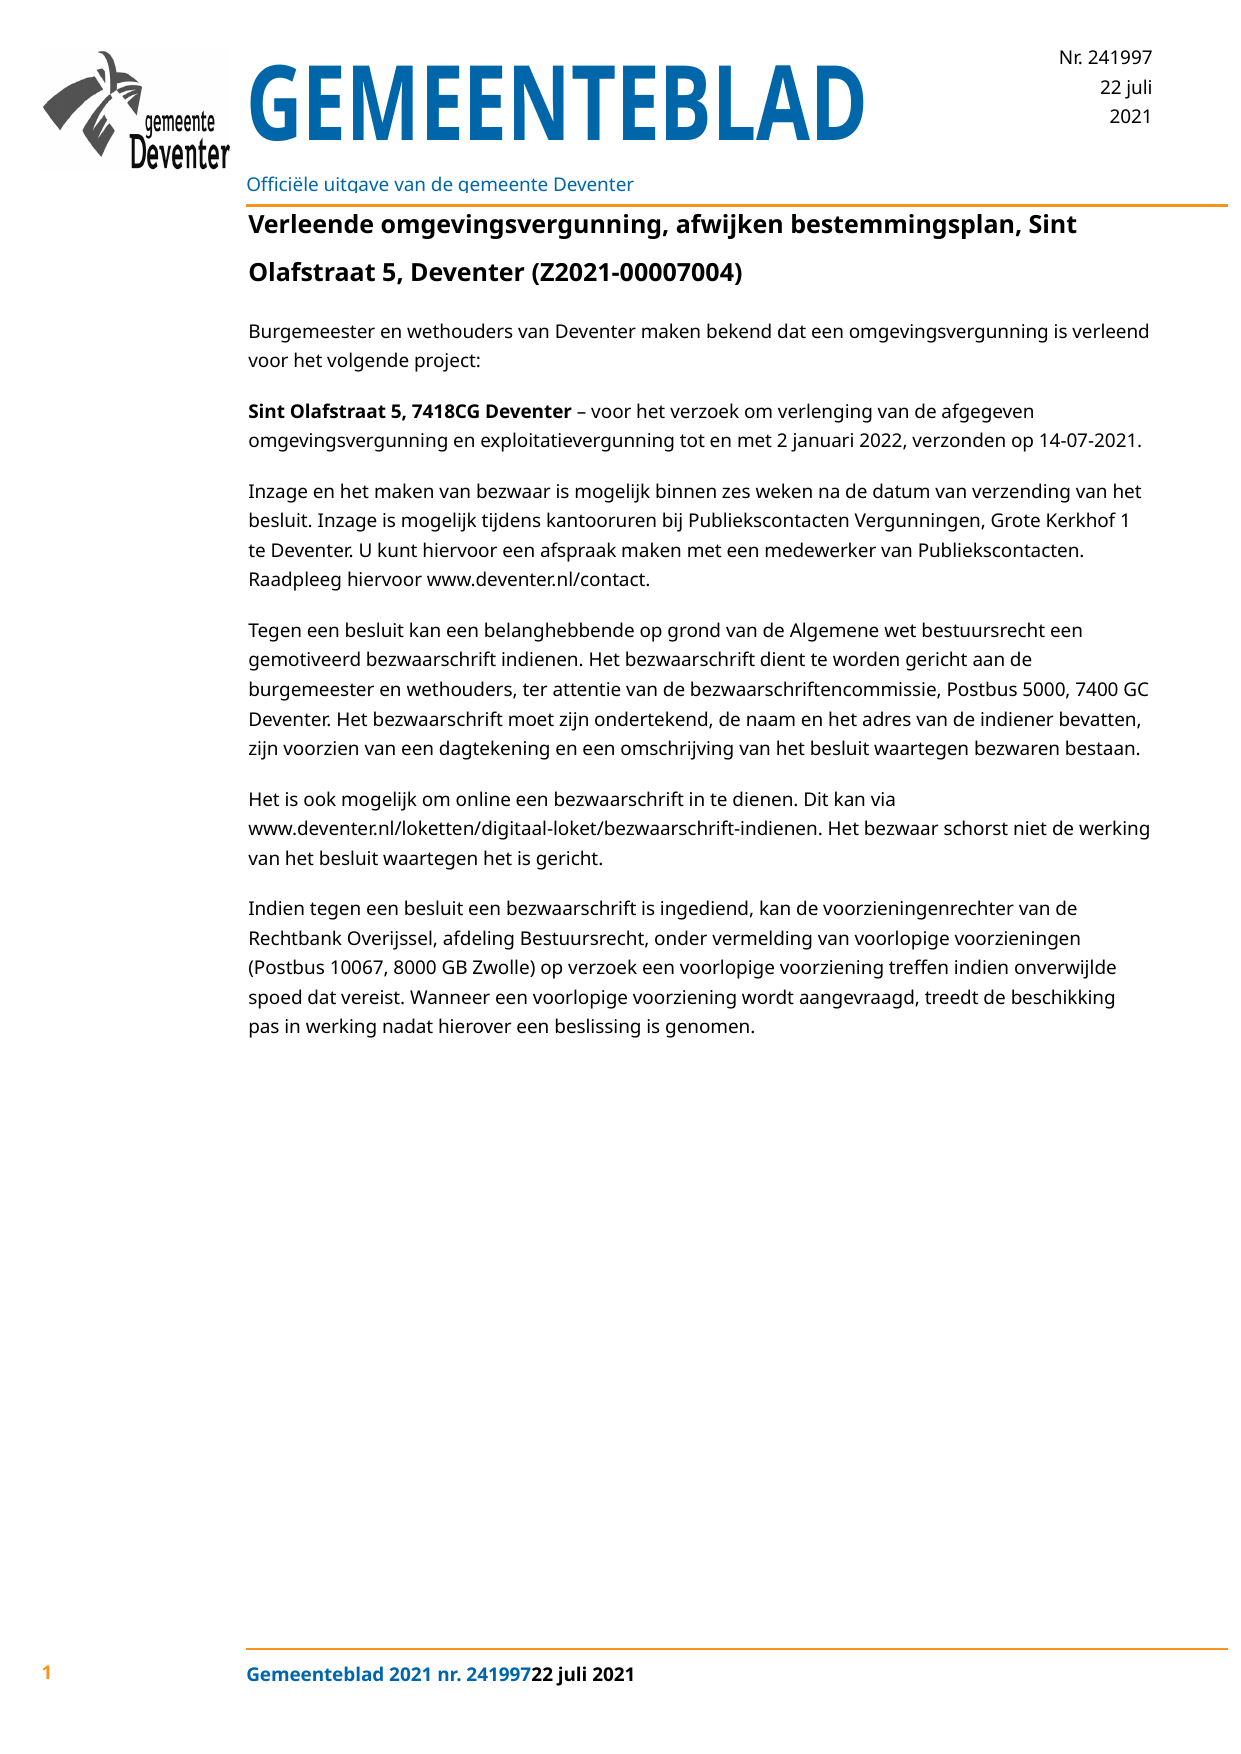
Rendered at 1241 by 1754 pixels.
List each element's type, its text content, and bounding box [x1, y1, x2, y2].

text Inzage en het maken van bezwaar is mogelijk binnen zes weken na de datum van verzending van het besluit. Inzage is mogelijk tijdens kantooruren bij Publiekscontacten Vergunningen, Grote Kerkhof 1 te Deventer. U kunt hiervoor een afspraak maken met een medewerker van Publiekscontacten. Raadpleeg hiervoor www.deventer.nl/contact. [248, 478, 1152, 592]
text Indien tegen een besluit een bezwaarschrift is ingediend, kan de voorzieningenrechter van de Rechtbank Overijssel, afdeling Bestuursrecht, onder vermelding van voorlopige voorzieningen (Postbus 10067, 8000 GB Zwolle) op verzoek een voorlopige voorziening treffen indien onverwijlde spoed dat vereist. Wanneer een voorlopige voorziening wordt aangevraagd, treedt de beschikking pas in werking nadat hierover een beslissing is genomen. [248, 895, 1152, 1039]
text Tegen een besluit kan een belanghebbende op grond van de Algemene wet bestuursrecht een gemotiveerd bezwaarschrift indienen. Het bezwaarschrift dient te worden gericht aan de burgemeester en wethouders, ter attentie van de bezwaarschriftencommissie, Postbus 5000, 7400 GC Deventer. Het bezwaarschrift moet zijn ondertekend, de naam en het adres van de indiener bevatten, zijn voorzien van een dagtekening en een omschrijving van het besluit waartegen bezwaren bestaan. [248, 617, 1152, 761]
text Verleende omgevingsvergunning, afwijken bestemmingsplan, Sint Olafstraat 5, Deventer (Z2021-00007004) [248, 207, 1152, 288]
text Het is ook mogelijk om online een bezwaarschrift in te dienen. Dit kan via www.deventer.nl/loketten/digitaal-loket/bezwaarschrift-indienen. Het bezwaar schorst niet de werking van het besluit waartegen het is gericht. [248, 786, 1152, 871]
picture [41, 47, 231, 172]
text Sint Olafstraat 5, 7418CG Deventer – voor het verzoek om verlenging van de afgegeven omgevingsvergunning en exploitatievergunning tot en met 2 januari 2022, verzonden op 14-07-2021. [248, 398, 1152, 453]
text Burgemeester en wethouders van Deventer maken bekend dat een omgevingsvergunning is verleend voor het volgende project: [248, 318, 1152, 373]
